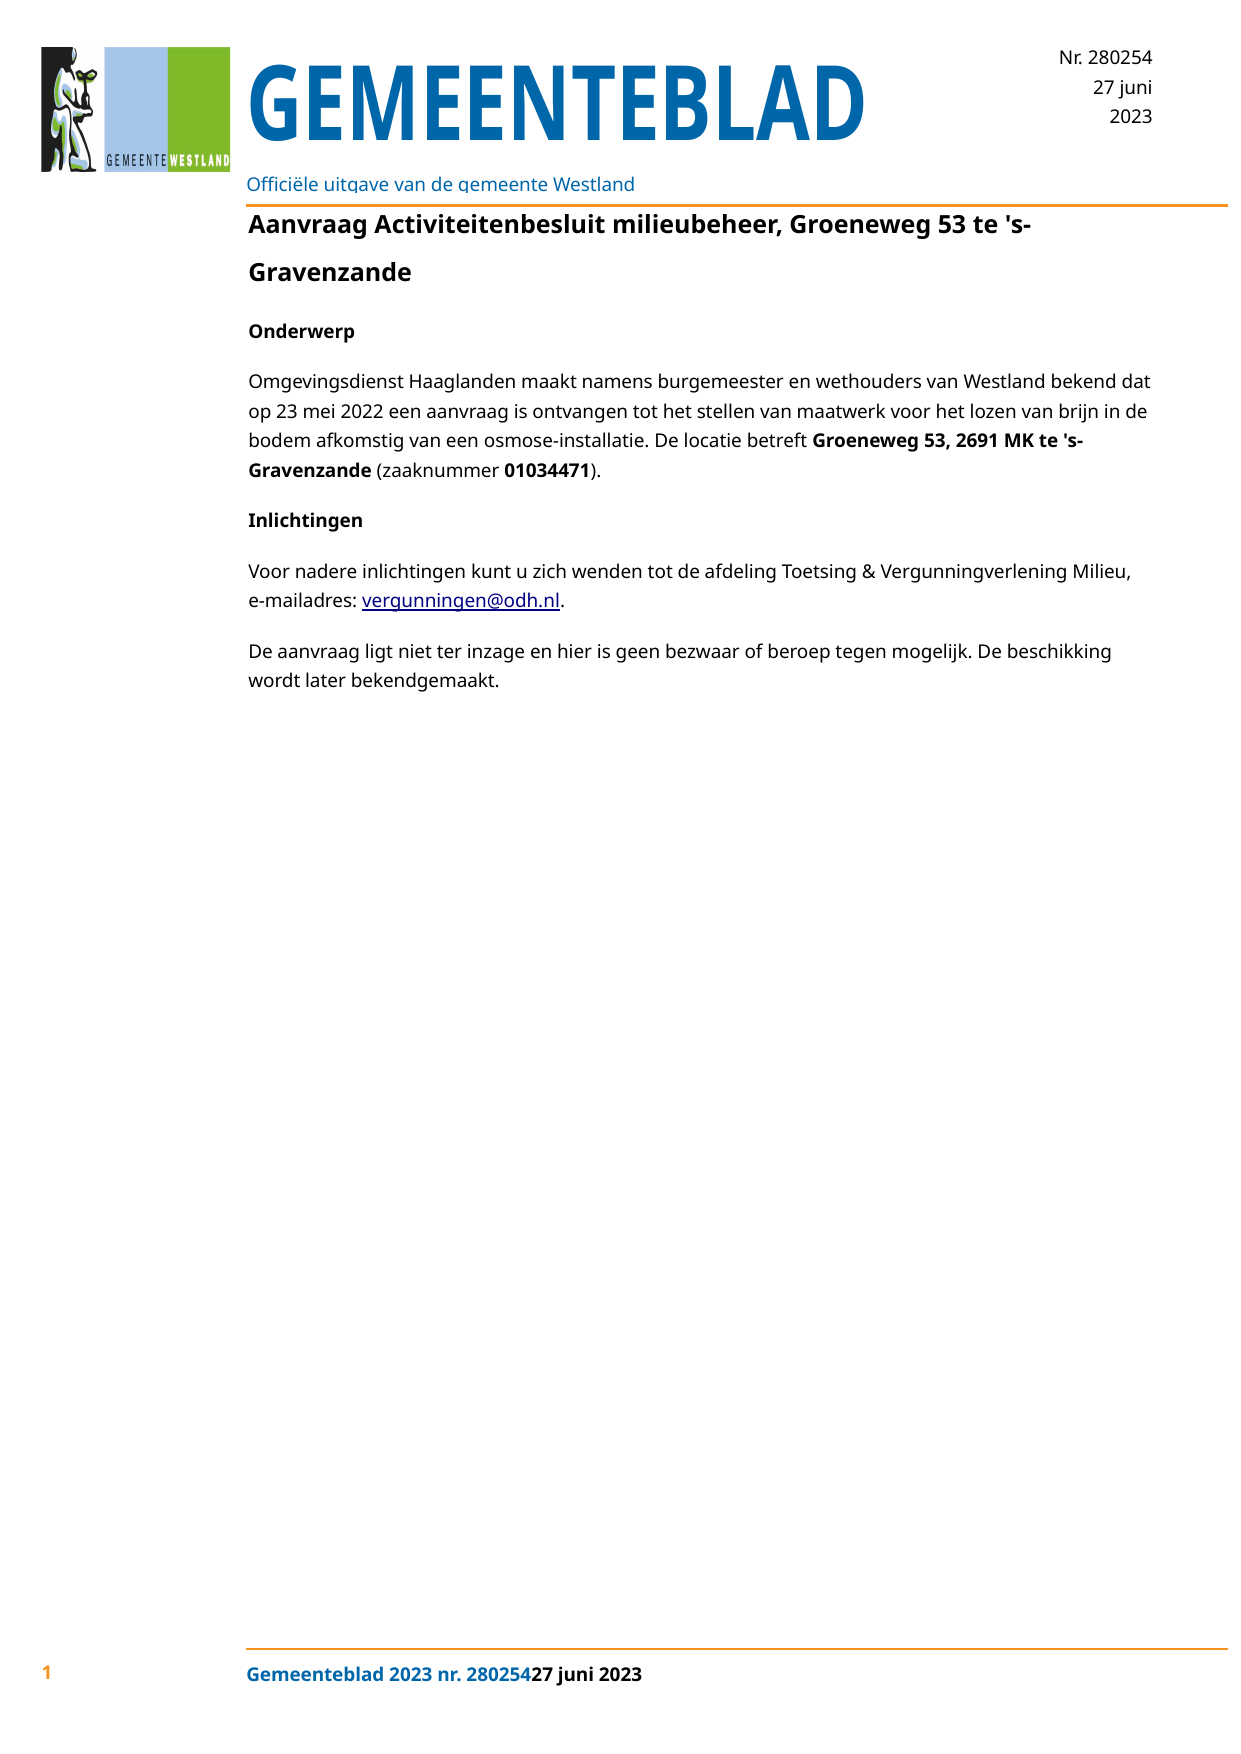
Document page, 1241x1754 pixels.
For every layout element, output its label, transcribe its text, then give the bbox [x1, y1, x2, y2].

text Omgevingsdienst Haaglanden maakt namens burgemeester en wethouders van Westland bekend dat op 23 mei 2022 een aanvraag is ontvangen tot het stellen van maatwerk voor het lozen van brijn in de bodem afkomstig van een osmose-installatie. De locatie betreft Groeneweg 53, 2691 MK te 's-Gravenzande (zaaknummer 01034471). [248, 368, 1152, 483]
text Onderwerp [248, 318, 1152, 344]
text Aanvraag Activiteitenbesluit milieubeheer, Groeneweg 53 te 's-Gravenzande [248, 207, 1152, 288]
text Inlichtingen [248, 507, 1152, 533]
text Voor nadere inlichtingen kunt u zich wenden tot de afdeling Toetsing & Vergunningverlening Milieu, e-mailadres: vergunningen@odh.nl. [248, 558, 1152, 613]
text De aanvraag ligt niet ter inzage en hier is geen bezwaar of beroep tegen mogelijk. De beschikking wordt later bekendgemaakt. [248, 638, 1152, 693]
picture [41, 47, 231, 172]
